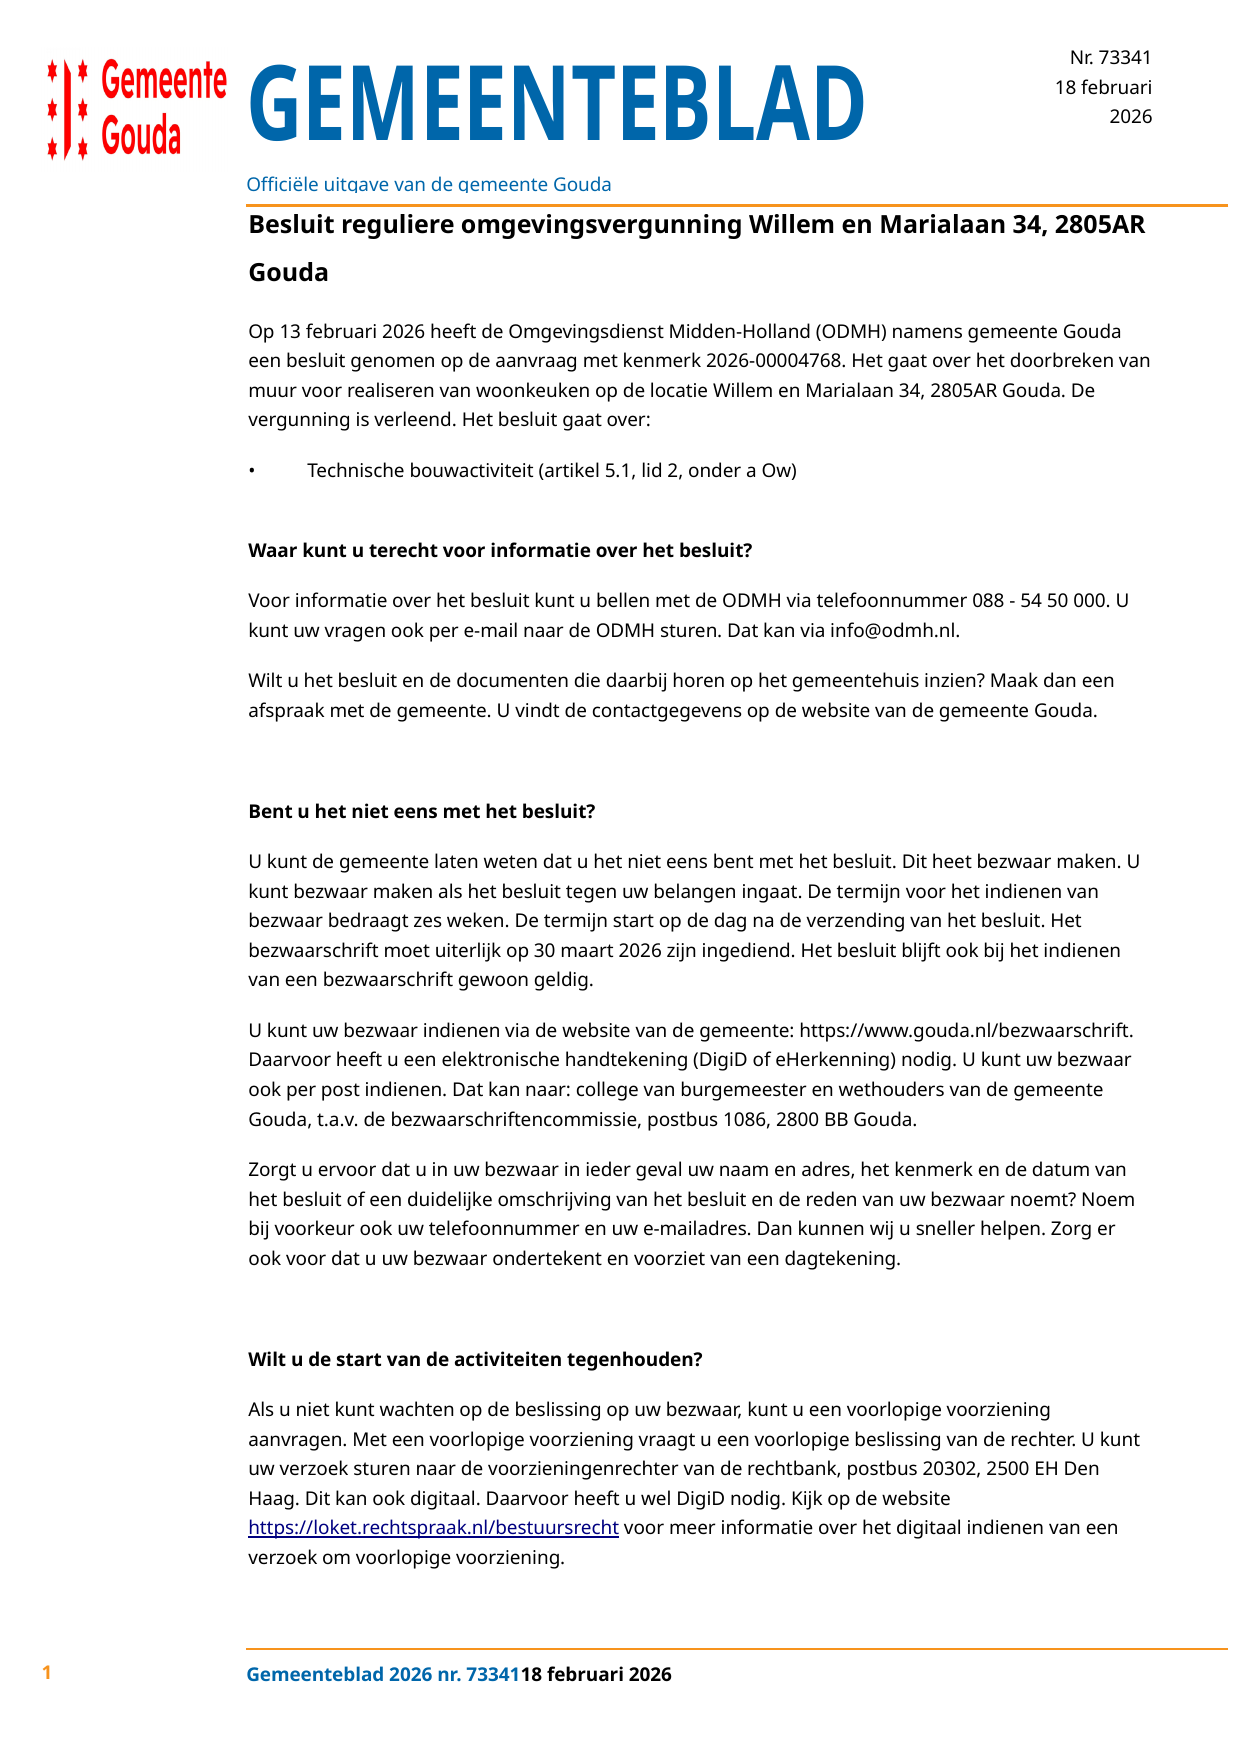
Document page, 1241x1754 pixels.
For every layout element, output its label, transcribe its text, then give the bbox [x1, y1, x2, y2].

text Waar kunt u terecht voor informatie over het besluit? [248, 537, 1152, 563]
text Bent u het niet eens met het besluit? [248, 798, 1152, 824]
picture [41, 47, 231, 172]
text Op 13 februari 2026 heeft de Omgevingsdienst Midden-Holland (ODMH) namens gemeente Gouda een besluit genomen op de aanvraag met kenmerk 2026-00004768. Het gaat over het doorbreken van muur voor realiseren van woonkeuken op de locatie Willem en Marialaan 34, 2805AR Gouda. De vergunning is verleend. Het besluit gaat over: [248, 318, 1152, 432]
text U kunt uw bezwaar indienen via de website van de gemeente: https://www.gouda.nl/bezwaarschrift. Daarvoor heeft u een elektronische handtekening (DigiD of eHerkenning) nodig. U kunt uw bezwaar ook per post indienen. Dat kan naar: college van burgemeester en wethouders van de gemeente Gouda, t.a.v. de bezwaarschriftencommissie, postbus 1086, 2800 BB Gouda. [248, 1017, 1152, 1132]
text Als u niet kunt wachten op de beslissing op uw bezwaar, kunt u een voorlopige voorziening aanvragen. Met een voorlopige voorziening vraagt u een voorlopige beslissing van de rechter. U kunt uw verzoek sturen naar de voorzieningenrechter van de rechtbank, postbus 20302, 2500 EH Den Haag. Dit kan ook digitaal. Daarvoor heeft u wel DigiD nodig. Kijk op de website https://loket.rechtspraak.nl/bestuursrecht voor meer informatie over het digitaal indienen van een verzoek om voorlopige voorziening. [248, 1396, 1152, 1570]
text Zorgt u ervoor dat u in uw bezwaar in ieder geval uw naam en adres, het kenmerk en de datum van het besluit of een duidelijke omschrijving van het besluit en de reden van uw bezwaar noemt? Noem bij voorkeur ook uw telefoonnummer en uw e-mailadres. Dan kunnen wij u sneller helpen. Zorg er ook voor dat u uw bezwaar ondertekent en voorziet van een dagtekening. [248, 1156, 1152, 1271]
text Wilt u het besluit en de documenten die daarbij horen op het gemeentehuis inzien? Maak dan een afspraak met de gemeente. U vindt de contactgegevens op de website van de gemeente Gouda. [248, 667, 1152, 723]
text Voor informatie over het besluit kunt u bellen met de ODMH via telefoonnummer 088 - 54 50 000. U kunt uw vragen ook per e-mail naar de ODMH sturen. Dat kan via info@odmh.nl. [248, 587, 1152, 643]
text Wilt u de start van de activiteiten tegenhouden? [248, 1346, 1152, 1372]
text U kunt de gemeente laten weten dat u het niet eens bent met het besluit. Dit heet bezwaar maken. U kunt bezwaar maken als het besluit tegen uw belangen ingaat. De termijn voor het indienen van bezwaar bedraagt zes weken. De termijn start op de dag na de verzending van het besluit. Het bezwaarschrift moet uiterlijk op 30 maart 2026 zijn ingediend. Het besluit blijft ook bij het indienen van een bezwaarschrift gewoon geldig. [248, 848, 1152, 992]
list Technische bouwactiviteit (artikel 5.1, lid 2, onder a Ow) [248, 457, 1152, 483]
text Besluit reguliere omgevingsvergunning Willem en Marialaan 34, 2805AR Gouda [248, 207, 1152, 288]
